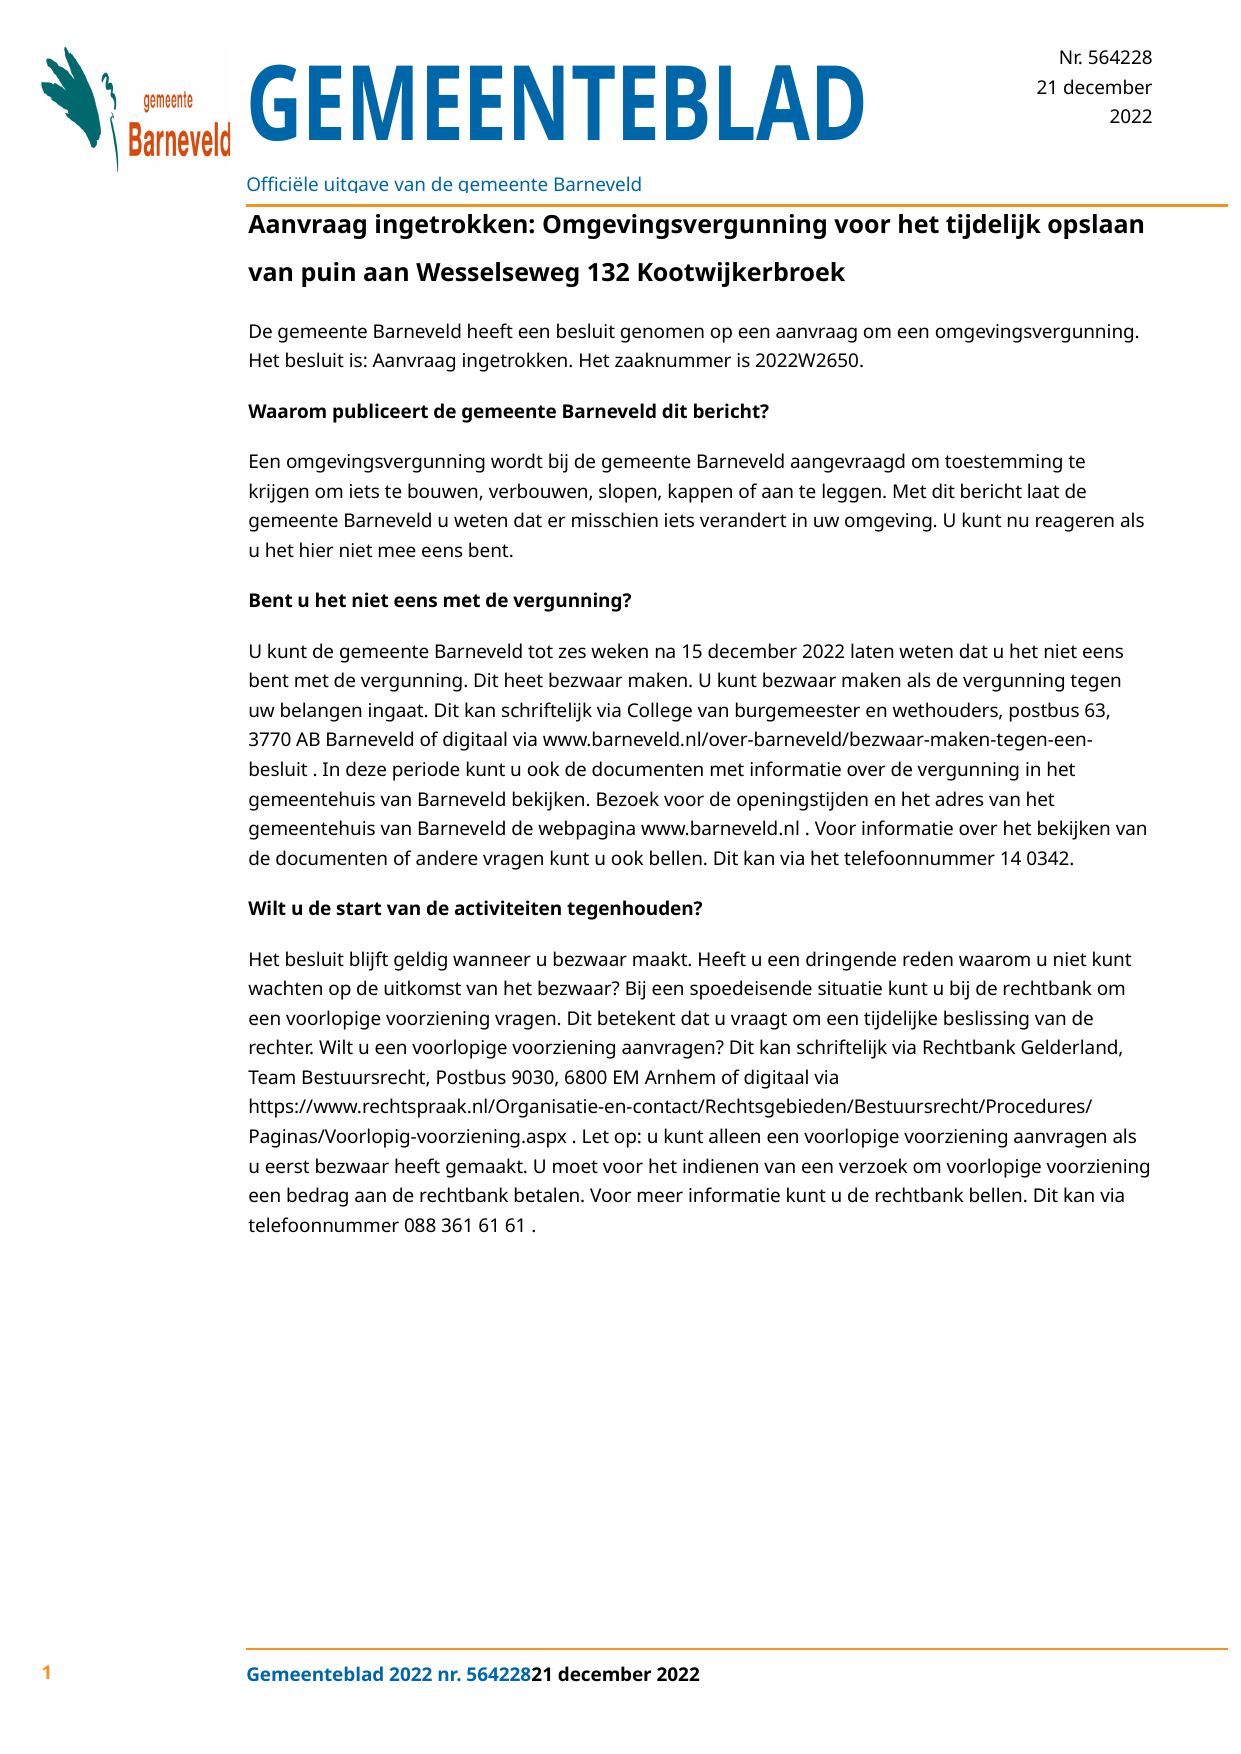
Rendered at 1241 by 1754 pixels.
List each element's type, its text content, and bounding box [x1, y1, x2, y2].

text Het besluit blijft geldig wanneer u bezwaar maakt. Heeft u een dringende reden waarom u niet kunt wachten op de uitkomst van het bezwaar? Bij een spoedeisende situatie kunt u bij de rechtbank om een voorlopige voorziening vragen. Dit betekent dat u vraagt om een tijdelijke beslissing van de rechter. Wilt u een voorlopige voorziening aanvragen? Dit kan schriftelijk via Rechtbank Gelderland, Team Bestuursrecht, Postbus 9030, 6800 EM Arnhem of digitaal via https://www.rechtspraak.nl/Organisatie-en-contact/Rechtsgebieden/Bestuursrecht/Procedures/Paginas/Voorlopig-voorziening.aspx . Let op: u kunt alleen een voorlopige voorziening aanvragen als u eerst bezwaar heeft gemaakt. U moet voor het indienen van een verzoek om voorlopige voorziening een bedrag aan de rechtbank betalen. Voor meer informatie kunt u de rechtbank bellen. Dit kan via telefoonnummer 088 361 61 61 . [248, 946, 1152, 1238]
text Bent u het niet eens met de vergunning? [248, 587, 1152, 613]
text U kunt de gemeente Barneveld tot zes weken na 15 december 2022 laten weten dat u het niet eens bent met de vergunning. Dit heet bezwaar maken. U kunt bezwaar maken als de vergunning tegen uw belangen ingaat. Dit kan schriftelijk via College van burgemeester en wethouders, postbus 63, 3770 AB Barneveld of digitaal via www.barneveld.nl/over-barneveld/bezwaar-maken-tegen-een-besluit . In deze periode kunt u ook de documenten met informatie over de vergunning in het gemeentehuis van Barneveld bekijken. Bezoek voor de openingstijden en het adres van het gemeentehuis van Barneveld de webpagina www.barneveld.nl . Voor informatie over het bekijken van de documenten of andere vragen kunt u ook bellen. Dit kan via het telefoonnummer 14 0342. [248, 638, 1152, 871]
text Waarom publiceert de gemeente Barneveld dit bericht? [248, 398, 1152, 424]
text Een omgevingsvergunning wordt bij de gemeente Barneveld aangevraagd om toestemming te krijgen om iets te bouwen, verbouwen, slopen, kappen of aan te leggen. Met dit bericht laat de gemeente Barneveld u weten dat er misschien iets verandert in uw omgeving. U kunt nu reageren als u het hier niet mee eens bent. [248, 448, 1152, 563]
text Aanvraag ingetrokken: Omgevingsvergunning voor het tijdelijk opslaan van puin aan Wesselseweg 132 Kootwijkerbroek [248, 207, 1152, 288]
text Wilt u de start van de activiteiten tegenhouden? [248, 895, 1152, 921]
picture [41, 47, 231, 172]
text De gemeente Barneveld heeft een besluit genomen op een aanvraag om een omgevingsvergunning. Het besluit is: Aanvraag ingetrokken. Het zaaknummer is 2022W2650. [248, 318, 1152, 373]
